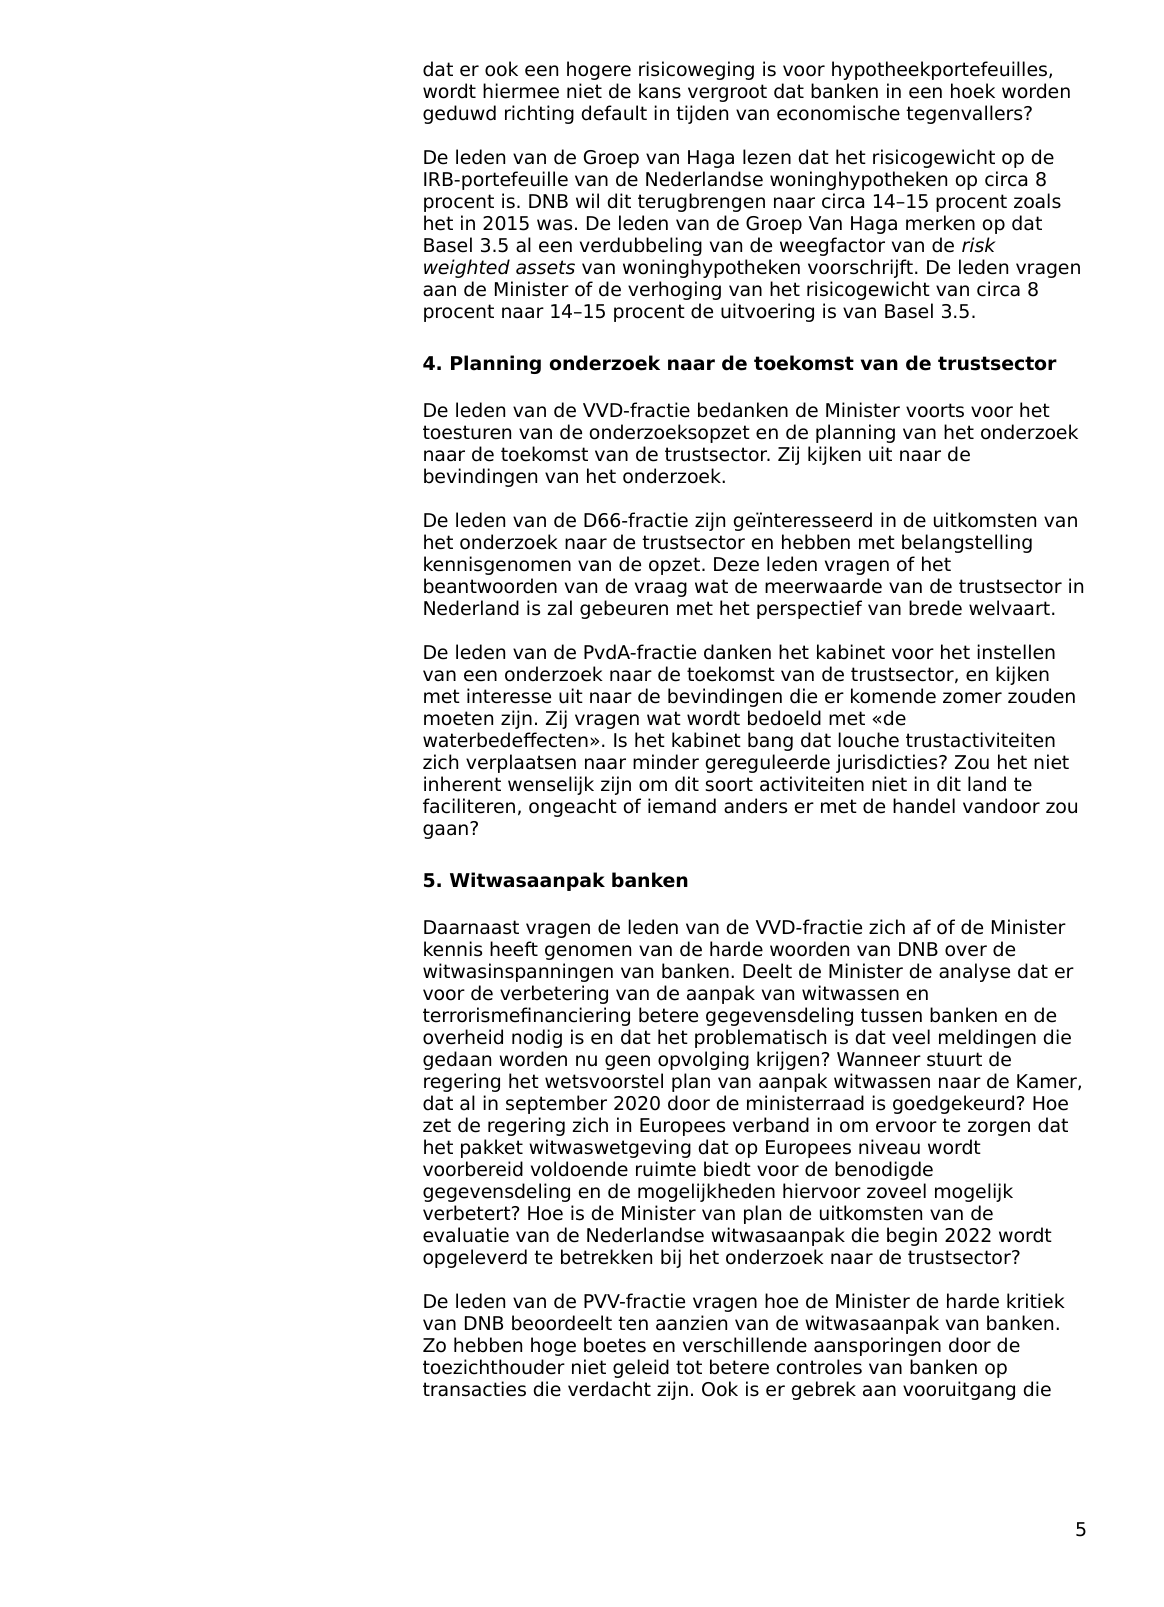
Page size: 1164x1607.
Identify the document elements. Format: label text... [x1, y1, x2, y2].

text De leden van de D66-fractie zijn geïnteresseerd in de uitkomsten van het onderzoek naar de trustsector en hebben met belangstelling kennisgenomen van de opzet. Deze leden vragen of het beantwoorden van de vraag wat de meerwaarde van de trustsector in Nederland is zal gebeuren met het perspectief van brede welvaart. [422, 510, 1087, 620]
text De leden van de PvdA-fractie danken het kabinet voor het instellen van een onderzoek naar de toekomst van de trustsector, en kijken met interesse uit naar de bevindingen die er komende zomer zouden moeten zijn. Zij vragen wat wordt bedoeld met «de waterbedeffecten». Is het kabinet bang dat louche trustactiviteiten zich verplaatsen naar minder gereguleerde jurisdicties? Zou het niet inherent wenselijk zijn om dit soort activiteiten niet in dit land te faciliteren, ongeacht of iemand anders er met de handel vandoor zou gaan? [422, 642, 1087, 840]
text Daarnaast vragen de leden van de VVD-fractie zich af of de Minister kennis heeft genomen van de harde woorden van DNB over de witwasinspanningen van banken. Deelt de Minister de analyse dat er voor de verbetering van de aanpak van witwassen en terrorismefinanciering betere gegevensdeling tussen banken en de overheid nodig is en dat het problematisch is dat veel meldingen die gedaan worden nu geen opvolging krijgen? Wanneer stuurt de regering het wetsvoorstel plan van aanpak witwassen naar de Kamer, dat al in september 2020 door de ministerraad is goedgekeurd? Hoe zet de regering zich in Europees verband in om ervoor te zorgen dat het pakket witwaswetgeving dat op Europees niveau wordt voorbereid voldoende ruimte biedt voor de benodigde gegevensdeling en de mogelijkheden hiervoor zoveel mogelijk verbetert? Hoe is de Minister van plan de uitkomsten van de evaluatie van de Nederlandse witwasaanpak die begin 2022 wordt opgeleverd te betrekken bij het onderzoek naar de trustsector? [422, 917, 1087, 1269]
text dat er ook een hogere risicoweging is voor hypotheekportefeuilles, wordt hiermee niet de kans vergroot dat banken in een hoek worden geduwd richting default in tijden van economische tegenvallers? [422, 59, 1087, 125]
subtitle 4. Planning onderzoek naar de toekomst van de trustsector [422, 353, 1087, 375]
text De leden van de Groep van Haga lezen dat het risicogewicht op de IRB-portefeuille van de Nederlandse woninghypotheken op circa 8 procent is. DNB wil dit terugbrengen naar circa 14–15 procent zoals het in 2015 was. De leden van de Groep Van Haga merken op dat Basel 3.5 al een verdubbeling van de weegfactor van de risk weighted assets van woninghypotheken voorschrijft. De leden vragen aan de Minister of de verhoging van het risicogewicht van circa 8 procent naar 14–15 procent de uitvoering is van Basel 3.5. [422, 147, 1087, 323]
text De leden van de VVD-fractie bedanken de Minister voorts voor het toesturen van de onderzoeksopzet en de planning van het onderzoek naar de toekomst van de trustsector. Zij kijken uit naar de bevindingen van het onderzoek. [422, 400, 1087, 488]
text De leden van de PVV-fractie vragen hoe de Minister de harde kritiek van DNB beoordeelt ten aanzien van de witwasaanpak van banken. Zo hebben hoge boetes en verschillende aansporingen door de toezichthouder niet geleid tot betere controles van banken op transacties die verdacht zijn. Ook is er gebrek aan vooruitgang die [422, 1291, 1087, 1401]
subtitle 5. Witwasaanpak banken [422, 870, 1087, 892]
